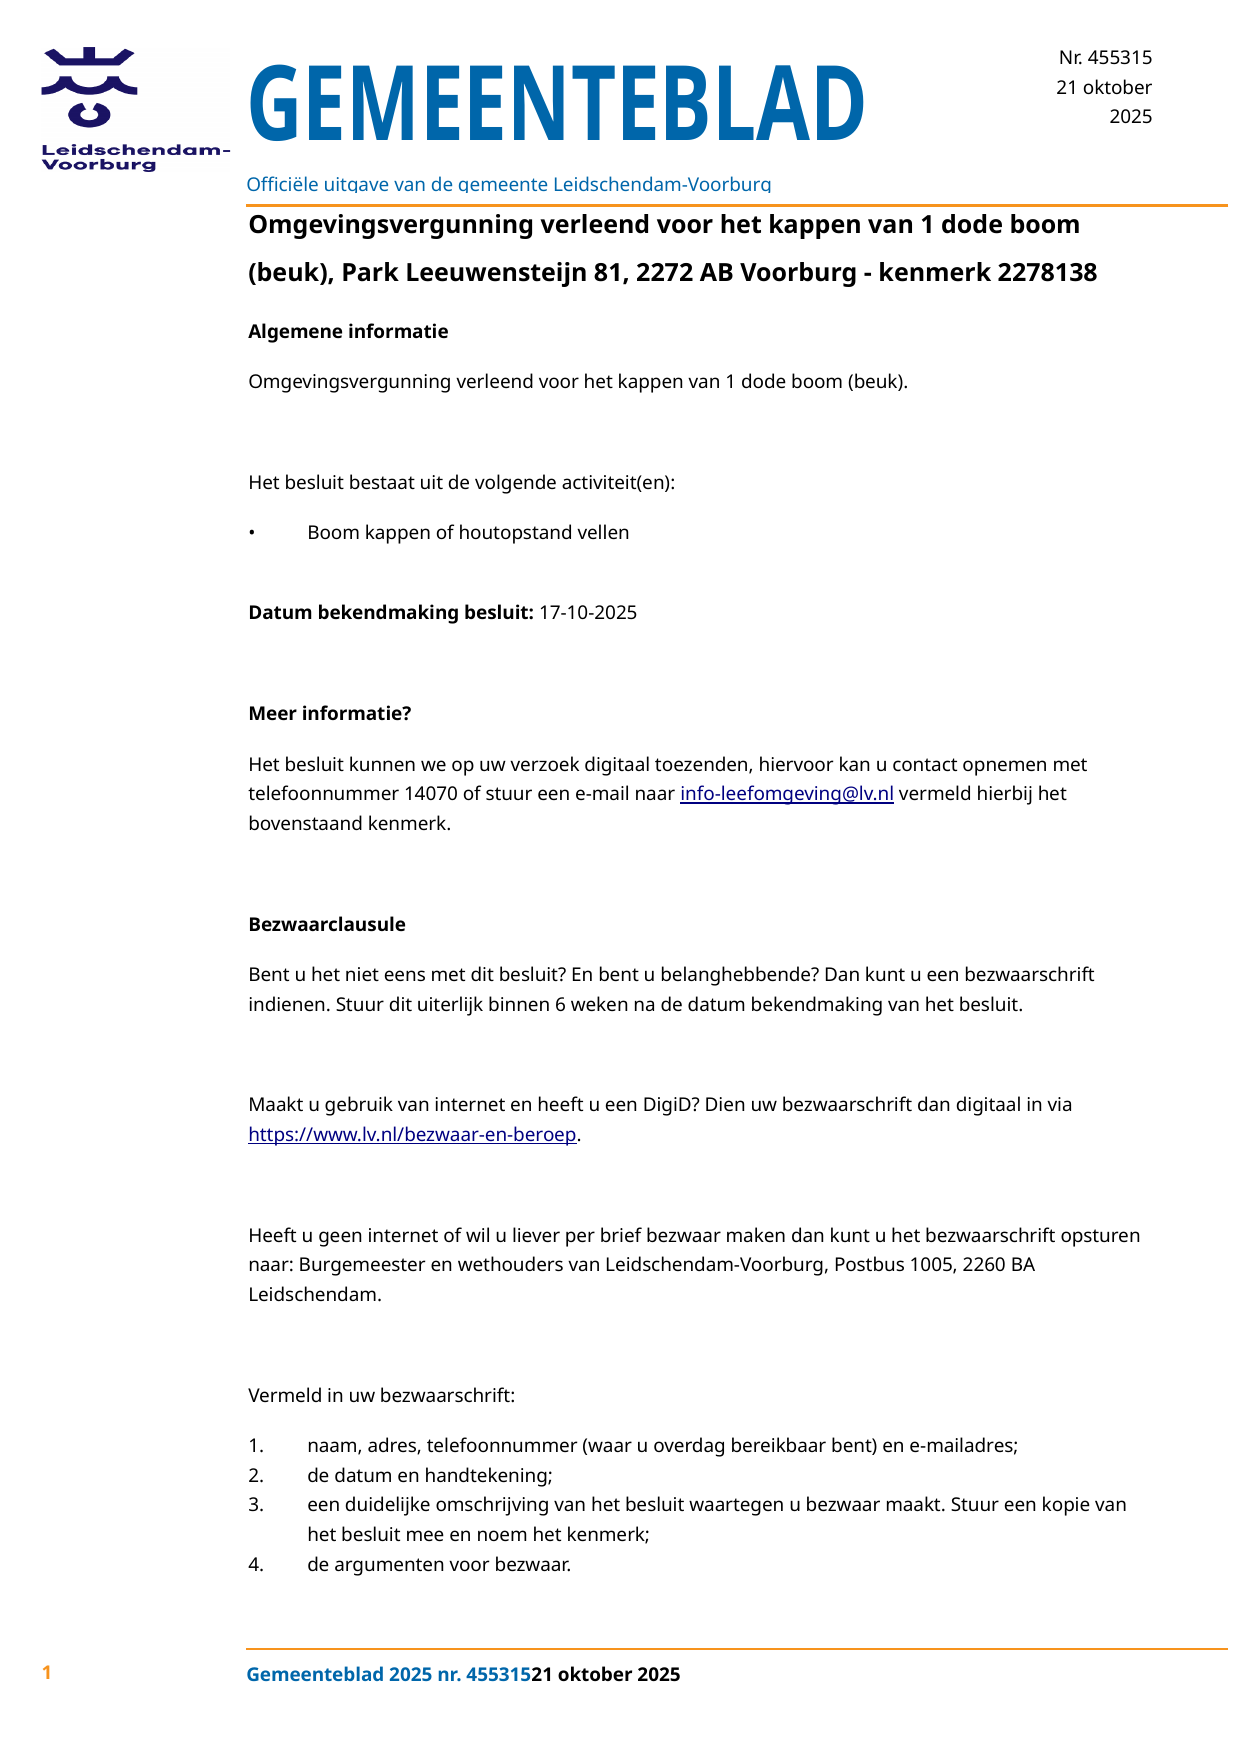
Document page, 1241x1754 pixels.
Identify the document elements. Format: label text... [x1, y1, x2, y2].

text Het besluit bestaat uit de volgende activiteit(en): [248, 469, 1152, 495]
text Bezwaarclausule [248, 911, 1152, 937]
text Het besluit kunnen we op uw verzoek digitaal toezenden, hiervoor kan u contact opnemen met telefoonnummer 14070 of stuur een e-mail naar info-leefomgeving@lv.nl vermeld hierbij het bovenstaand kenmerk. [248, 751, 1152, 836]
text Maakt u gebruik van internet en heeft u een DigiD? Dien uw bezwaarschrift dan digitaal in via https://www.lv.nl/bezwaar-en-beroep. [248, 1092, 1152, 1147]
text Omgevingsvergunning verleend voor het kappen van 1 dode boom (beuk). [248, 368, 1152, 394]
list een duidelijke omschrijving van het besluit waartegen u bezwaar maakt. Stuur een kopie van het besluit mee en noem het kenmerk; [248, 1492, 1152, 1547]
text Vermeld in uw bezwaarschrift: [248, 1382, 1152, 1408]
picture [41, 47, 231, 172]
list de argumenten voor bezwaar. [248, 1551, 1152, 1577]
list naam, adres, telefoonnummer (waar u overdag bereikbaar bent) en e-mailadres; [248, 1432, 1152, 1458]
list de datum en handtekening; [248, 1462, 1152, 1488]
text Omgevingsvergunning verleend voor het kappen van 1 dode boom (beuk), Park Leeuwensteijn 81, 2272 AB Voorburg - kenmerk 2278138 [248, 207, 1152, 288]
text Bent u het niet eens met dit besluit? En bent u belanghebbende? Dan kunt u een bezwaarschrift indienen. Stuur dit uiterlijk binnen 6 weken na de datum bekendmaking van het besluit. [248, 961, 1152, 1017]
list Boom kappen of houtopstand vellen [248, 519, 1152, 545]
text Heeft u geen internet of wil u liever per brief bezwaar maken dan kunt u het bezwaarschrift opsturen naar: Burgemeester en wethouders van Leidschendam-Voorburg, Postbus 1005, 2260 BA Leidschendam. [248, 1222, 1152, 1307]
text Datum bekendmaking besluit: 17-10-2025 [248, 599, 1152, 625]
text Algemene informatie [248, 318, 1152, 344]
text Meer informatie? [248, 700, 1152, 726]
